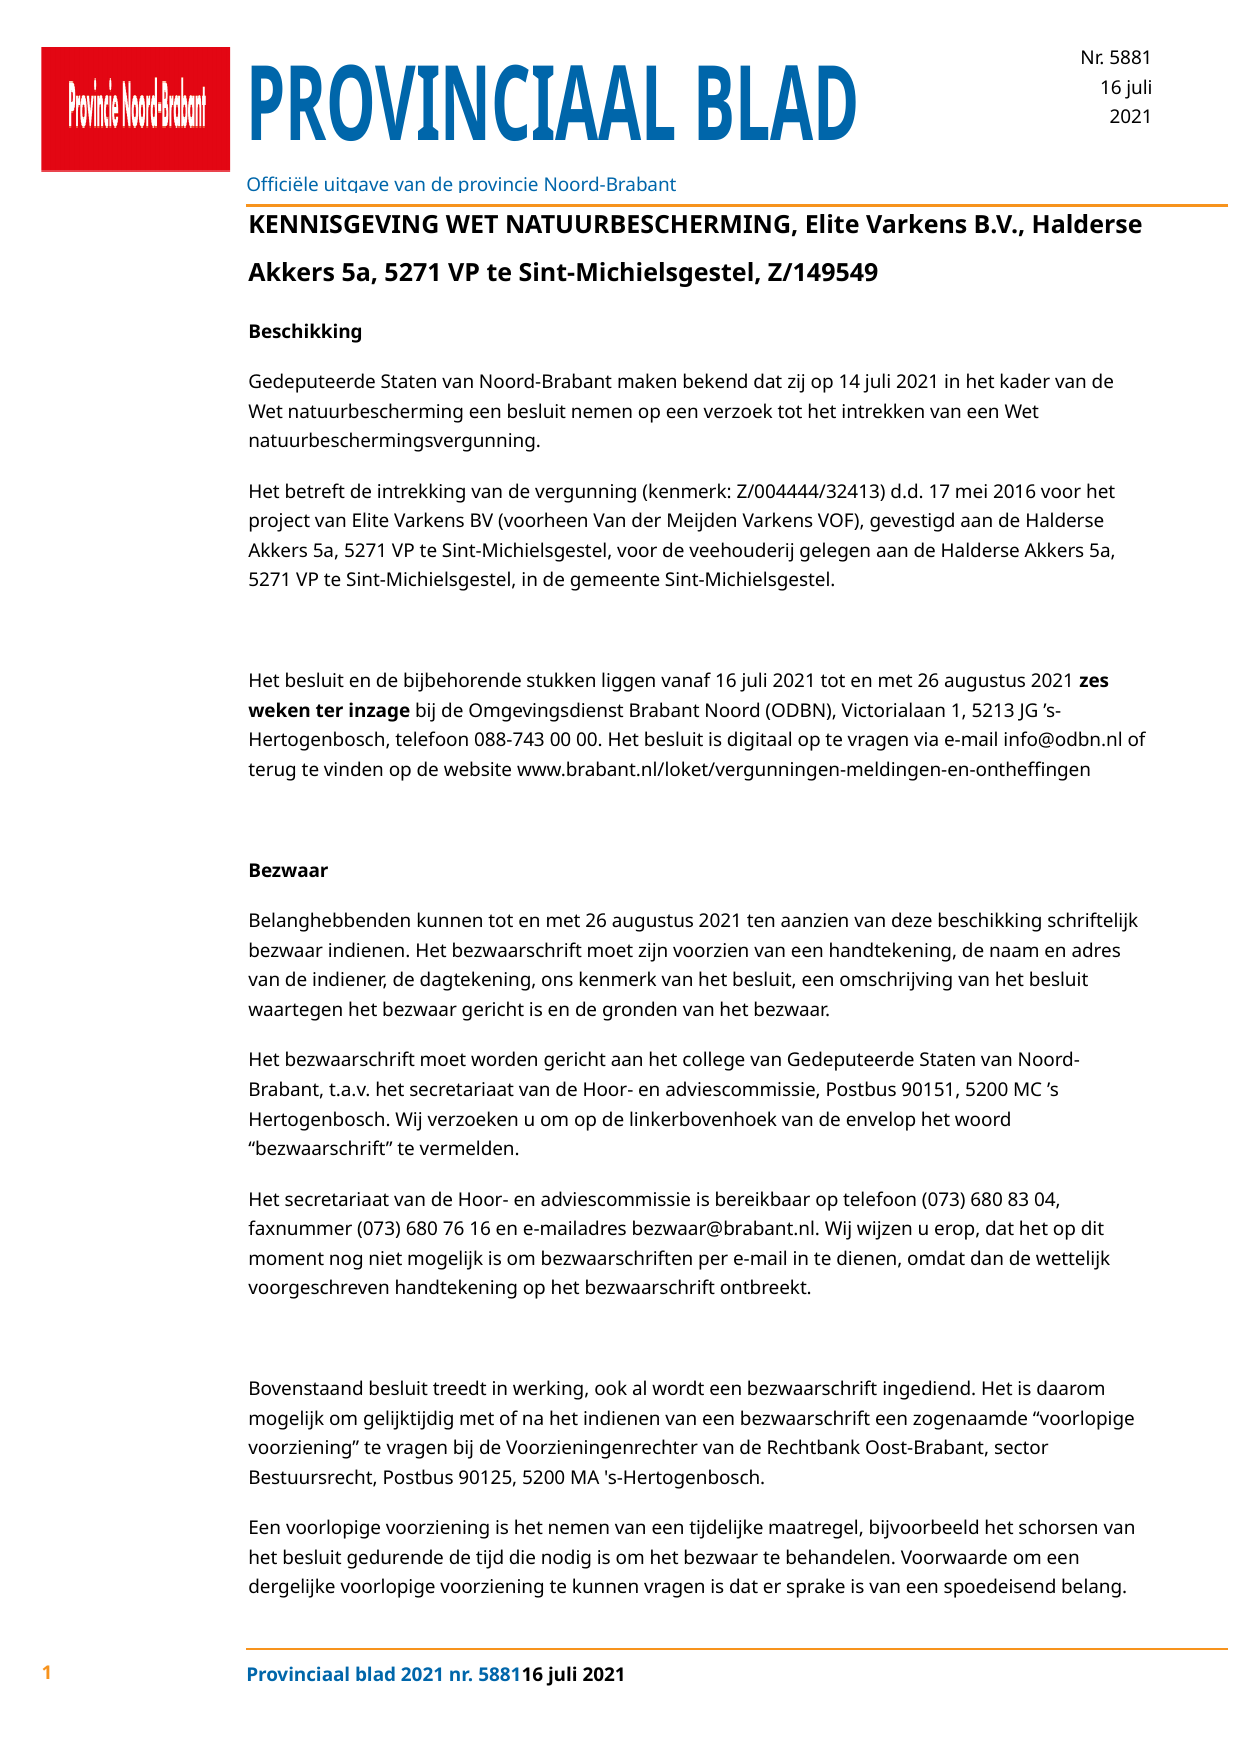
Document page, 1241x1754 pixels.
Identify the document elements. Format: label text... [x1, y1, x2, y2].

text Het bezwaarschrift moet worden gericht aan het college van Gedeputeerde Staten van Noord-Brabant, t.a.v. het secretariaat van de Hoor- en adviescommissie, Postbus 90151, 5200 MC ’s Hertogenbosch. Wij verzoeken u om op de linkerbovenhoek van de envelop het woord “bezwaarschrift” te vermelden. [248, 1047, 1152, 1161]
text Het secretariaat van de Hoor- en adviescommissie is bereikbaar op telefoon (073) 680 83 04, faxnummer (073) 680 76 16 en e-mailadres bezwaar@brabant.nl. Wij wijzen u erop, dat het op dit moment nog niet mogelijk is om bezwaarschriften per e-mail in te dienen, omdat dan de wettelijk voorgeschreven handtekening op het bezwaarschrift ontbreekt. [248, 1186, 1152, 1300]
text Een voorlopige voorziening is het nemen van een tijdelijke maatregel, bijvoorbeeld het schorsen van het besluit gedurende de tijd die nodig is om het bezwaar te behandelen. Voorwaarde om een dergelijke voorlopige voorziening te kunnen vragen is dat er sprake is van een spoedeisend belang. [248, 1514, 1152, 1599]
text Beschikking [248, 318, 1152, 344]
text Het besluit en de bijbehorende stukken liggen vanaf 16 juli 2021 tot en met 26 augustus 2021 zes weken ter inzage bij de Omgevingsdienst Brabant Noord (ODBN), Victorialaan 1, 5213 JG ’s-Hertogenbosch, telefoon 088-743 00 00. Het besluit is digitaal op te vragen via e-mail info@odbn.nl of terug te vinden op de website www.brabant.nl/loket/vergunningen-meldingen-en-ontheffingen [248, 667, 1152, 782]
text KENNISGEVING WET NATUURBESCHERMING, Elite Varkens B.V., Halderse Akkers 5a, 5271 VP te Sint-Michielsgestel, Z/149549 [248, 207, 1152, 288]
text Bezwaar [248, 857, 1152, 883]
text Belanghebbenden kunnen tot en met 26 augustus 2021 ten aanzien van deze beschikking schriftelijk bezwaar indienen. Het bezwaarschrift moet zijn voorzien van een handtekening, de naam en adres van de indiener, de dagtekening, ons kenmerk van het besluit, een omschrijving van het besluit waartegen het bezwaar gericht is en de gronden van het bezwaar. [248, 907, 1152, 1022]
text Het betreft de intrekking van de vergunning (kenmerk: Z/004444/32413) d.d. 17 mei 2016 voor het project van Elite Varkens BV (voorheen Van der Meijden Varkens VOF), gevestigd aan de Halderse Akkers 5a, 5271 VP te Sint-Michielsgestel, voor de veehouderij gelegen aan de Halderse Akkers 5a, 5271 VP te Sint-Michielsgestel, in de gemeente Sint-Michielsgestel. [248, 478, 1152, 592]
text Bovenstaand besluit treedt in werking, ook al wordt een bezwaarschrift ingediend. Het is daarom mogelijk om gelijktijdig met of na het indienen van een bezwaarschrift een zogenaamde “voorlopige voorziening” te vragen bij de Voorzieningenrechter van de Rechtbank Oost-Brabant, sector Bestuursrecht, Postbus 90125, 5200 MA 's-Hertogenbosch. [248, 1375, 1152, 1490]
text Gedeputeerde Staten van Noord-Brabant maken bekend dat zij op 14 juli 2021 in het kader van de Wet natuurbescherming een besluit nemen op een verzoek tot het intrekken van een Wet natuurbeschermingsvergunning. [248, 368, 1152, 453]
picture [41, 47, 231, 172]
